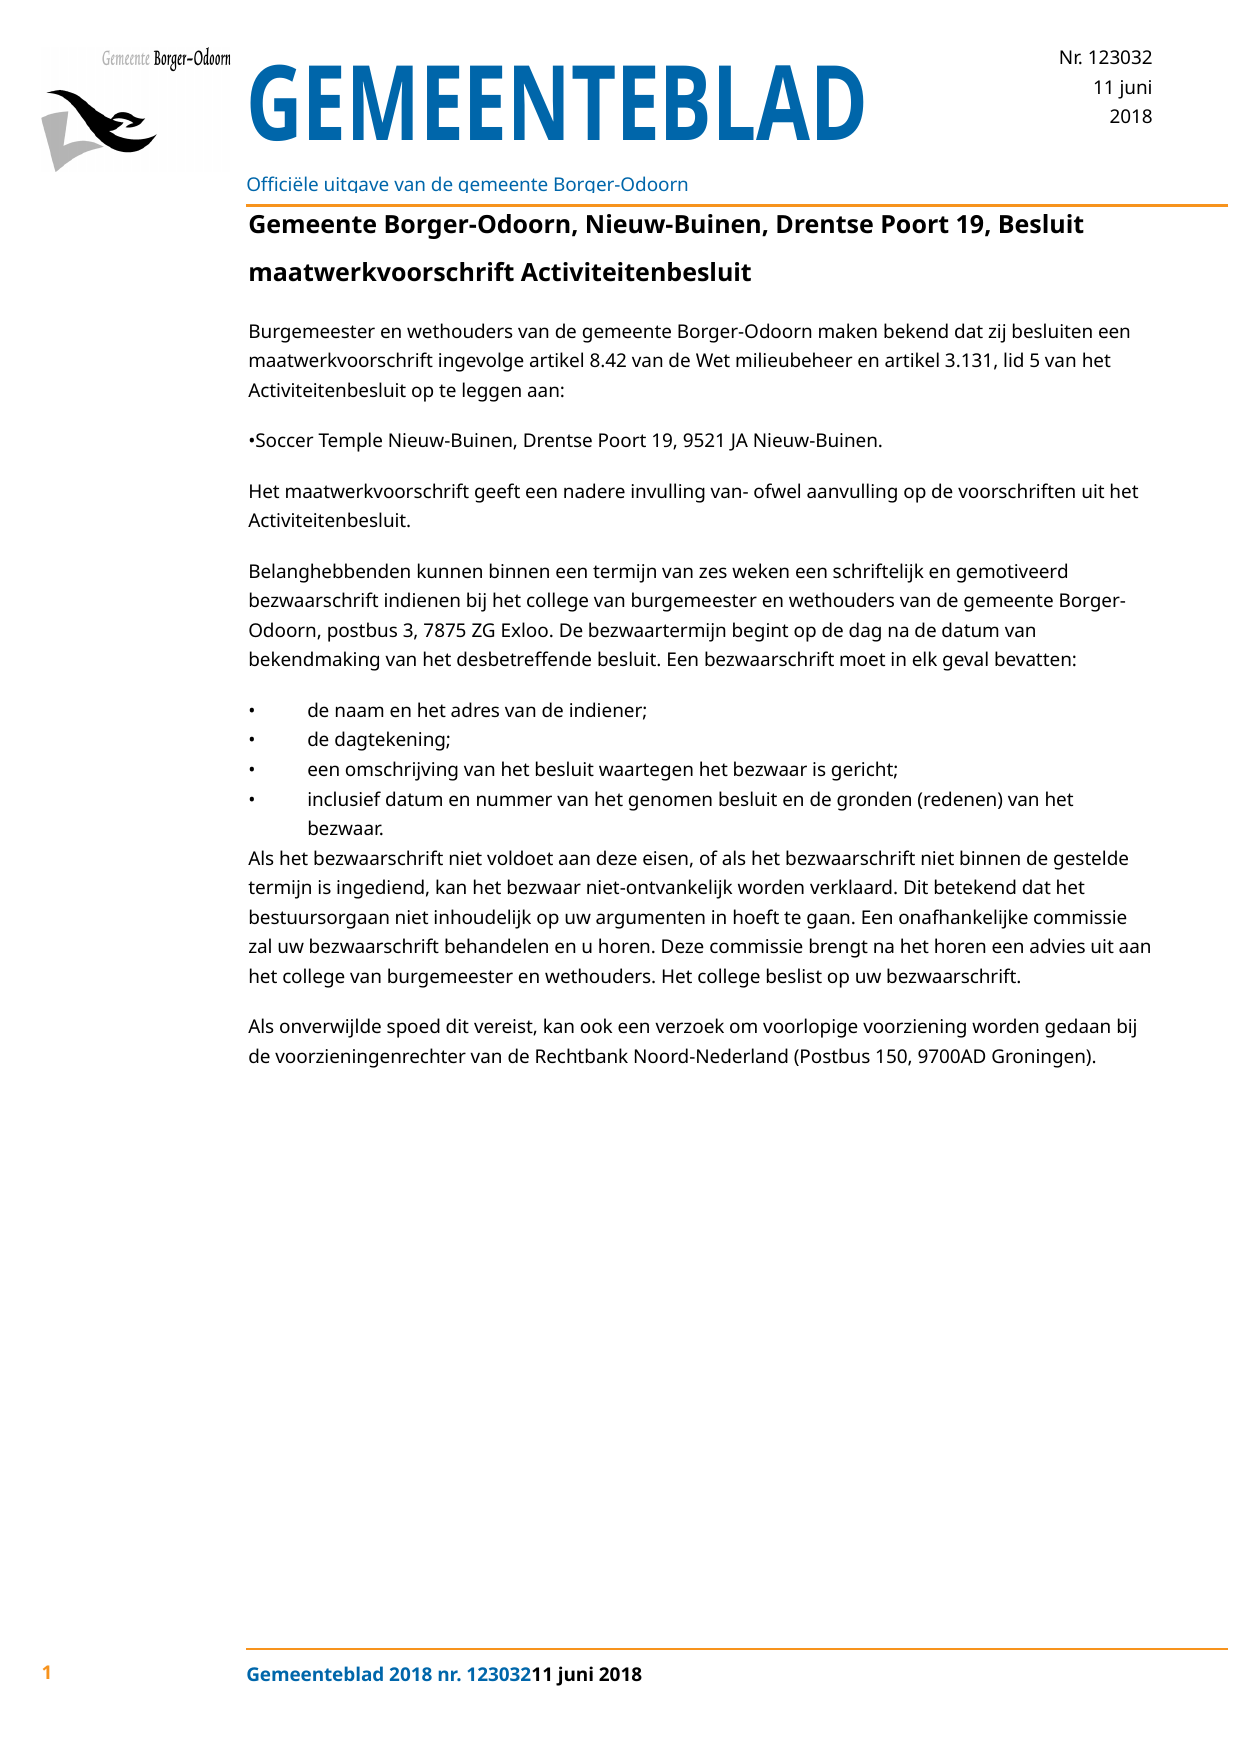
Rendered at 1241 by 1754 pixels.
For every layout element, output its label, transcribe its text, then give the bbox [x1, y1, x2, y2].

text Als onverwijlde spoed dit vereist, kan ook een verzoek om voorlopige voorziening worden gedaan bij de voorzieningenrechter van de Rechtbank Noord-Nederland (Postbus 150, 9700AD Groningen). [248, 1014, 1152, 1069]
list de dagtekening; [248, 727, 1152, 752]
text Burgemeester en wethouders van de gemeente Borger-Odoorn maken bekend dat zij besluiten een maatwerkvoorschrift ingevolge artikel 8.42 van de Wet milieubeheer en artikel 3.131, lid 5 van het Activiteitenbesluit op te leggen aan: [248, 318, 1152, 403]
list een omschrijving van het besluit waartegen het bezwaar is gericht; [248, 756, 1152, 782]
picture [41, 47, 231, 172]
text Belanghebbenden kunnen binnen een termijn van zes weken een schriftelijk en gemotiveerd bezwaarschrift indienen bij het college van burgemeester en wethouders van de gemeente Borger-Odoorn, postbus 3, 7875 ZG Exloo. De bezwaartermijn begint op de dag na de datum van bekendmaking van het desbetreffende besluit. Een bezwaarschrift moet in elk geval bevatten: [248, 558, 1152, 672]
text Het maatwerkvoorschrift geeft een nadere invulling van- ofwel aanvulling op de voorschriften uit het Activiteitenbesluit. [248, 478, 1152, 533]
list inclusief datum en nummer van het genomen besluit en de gronden (redenen) van het bezwaar. [248, 786, 1152, 841]
list de naam en het adres van de indiener; [248, 697, 1152, 723]
text Als het bezwaarschrift niet voldoet aan deze eisen, of als het bezwaarschrift niet binnen de gestelde termijn is ingediend, kan het bezwaar niet-ontvankelijk worden verklaard. Dit betekend dat het bestuursorgaan niet inhoudelijk op uw argumenten in hoeft te gaan. Een onafhankelijke commissie zal uw bezwaarschrift behandelen en u horen. Deze commissie brengt na het horen een advies uit aan het college van burgemeester en wethouders. Het college beslist op uw bezwaarschrift. [248, 845, 1152, 989]
text Gemeente Borger-Odoorn, Nieuw-Buinen, Drentse Poort 19, Besluit maatwerkvoorschrift Activiteitenbesluit [248, 207, 1152, 288]
text •Soccer Temple Nieuw-Buinen, Drentse Poort 19, 9521 JA Nieuw-Buinen. [248, 427, 1152, 453]
